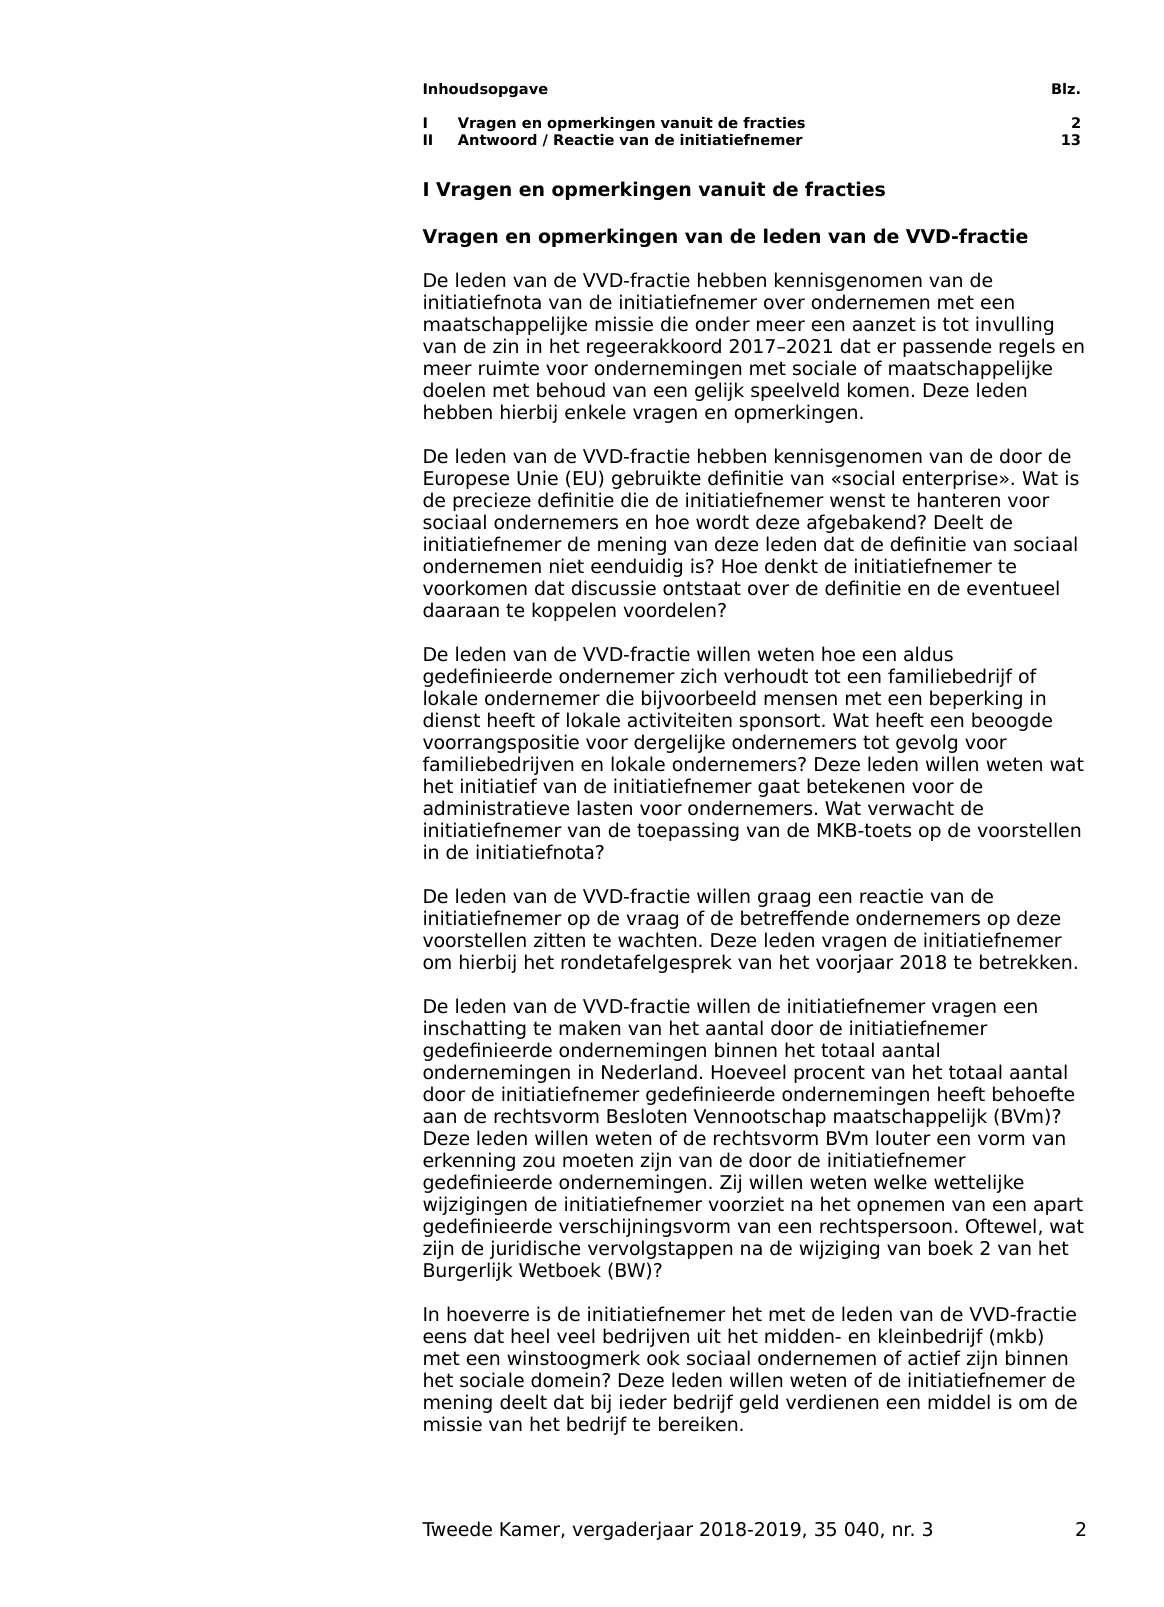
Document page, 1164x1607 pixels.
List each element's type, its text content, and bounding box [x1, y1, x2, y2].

text De leden van de VVD-fractie hebben kennisgenomen van de door de Europese Unie (EU) gebruikte definitie van «social enterprise». Wat is de precieze definitie die de initiatiefnemer wenst te hanteren voor sociaal ondernemers en hoe wordt deze afgebakend? Deelt de initiatiefnemer de mening van deze leden dat de definitie van sociaal ondernemen niet eenduidig is? Hoe denkt de initiatiefnemer te voorkomen dat discussie ontstaat over de definitie en de eventueel daaraan te koppelen voordelen? [422, 446, 1087, 622]
text De leden van de VVD-fractie willen weten hoe een aldus gedefinieerde ondernemer zich verhoudt tot een familiebedrijf of lokale ondernemer die bijvoorbeeld mensen met een beperking in dienst heeft of lokale activiteiten sponsort. Wat heeft een beoogde voorrangspositie voor dergelijke ondernemers tot gevolg voor familiebedrijven en lokale ondernemers? Deze leden willen weten wat het initiatief van de initiatiefnemer gaat betekenen voor de administratieve lasten voor ondernemers. Wat verwacht de initiatiefnemer van de toepassing van de MKB-toets op de voorstellen in de initiatiefnota? [422, 644, 1087, 864]
table_cell 2 [1028, 115, 1087, 132]
table_cell Antwoord / Reactie van de initiatiefnemer [452, 132, 1028, 149]
text De leden van de VVD-fractie willen de initiatiefnemer vragen een inschatting te maken van het aantal door de initiatiefnemer gedefinieerde ondernemingen binnen het totaal aantal ondernemingen in Nederland. Hoeveel procent van het totaal aantal door de initiatiefnemer gedefinieerde ondernemingen heeft behoefte aan de rechtsvorm Besloten Vennootschap maatschappelijk (BVm)? Deze leden willen weten of de rechtsvorm BVm louter een vorm van erkenning zou moeten zijn van de door de initiatiefnemer gedefinieerde ondernemingen. Zij willen weten welke wettelijke wijzigingen de initiatiefnemer voorziet na het opnemen van een apart gedefinieerde verschijningsvorm van een rechtspersoon. Oftewel, wat zijn de juridische vervolgstappen na de wijziging van boek 2 van het Burgerlijk Wetboek (BW)? [422, 996, 1087, 1282]
text De leden van de VVD-fractie willen graag een reactie van de initiatiefnemer op de vraag of de betreffende ondernemers op deze voorstellen zitten te wachten. Deze leden vragen de initiatiefnemer om hierbij het rondetafelgesprek van het voorjaar 2018 te betrekken. [422, 886, 1087, 974]
table_cell 13 [1028, 132, 1087, 149]
subtitle I Vragen en opmerkingen vanuit de fracties [422, 179, 1087, 201]
table_cell [452, 98, 1028, 115]
table_cell Vragen en opmerkingen vanuit de fracties [452, 115, 1028, 132]
text De leden van de VVD-fractie hebben kennisgenomen van de initiatiefnota van de initiatiefnemer over ondernemen met een maatschappelijke missie die onder meer een aanzet is tot invulling van de zin in het regeerakkoord 2017–2021 dat er passende regels en meer ruimte voor ondernemingen met sociale of maatschappelijke doelen met behoud van een gelijk speelveld komen. Deze leden hebben hierbij enkele vragen en opmerkingen. [422, 270, 1087, 424]
table_cell [422, 98, 452, 115]
table_header Blz. [1028, 81, 1087, 98]
text In hoeverre is de initiatiefnemer het met de leden van de VVD-fractie eens dat heel veel bedrijven uit het midden- en kleinbedrijf (mkb) met een winstoogmerk ook sociaal ondernemen of actief zijn binnen het sociale domein? Deze leden willen weten of de initiatiefnemer de mening deelt dat bij ieder bedrijf geld verdienen een middel is om de missie van het bedrijf te bereiken. [422, 1304, 1087, 1436]
table_cell I [422, 115, 452, 132]
table_cell II [422, 132, 452, 149]
table_cell [1028, 98, 1087, 115]
subtitle Vragen en opmerkingen van de leden van de VVD-fractie [422, 226, 1087, 248]
table_header Inhoudsopgave [422, 81, 1028, 98]
